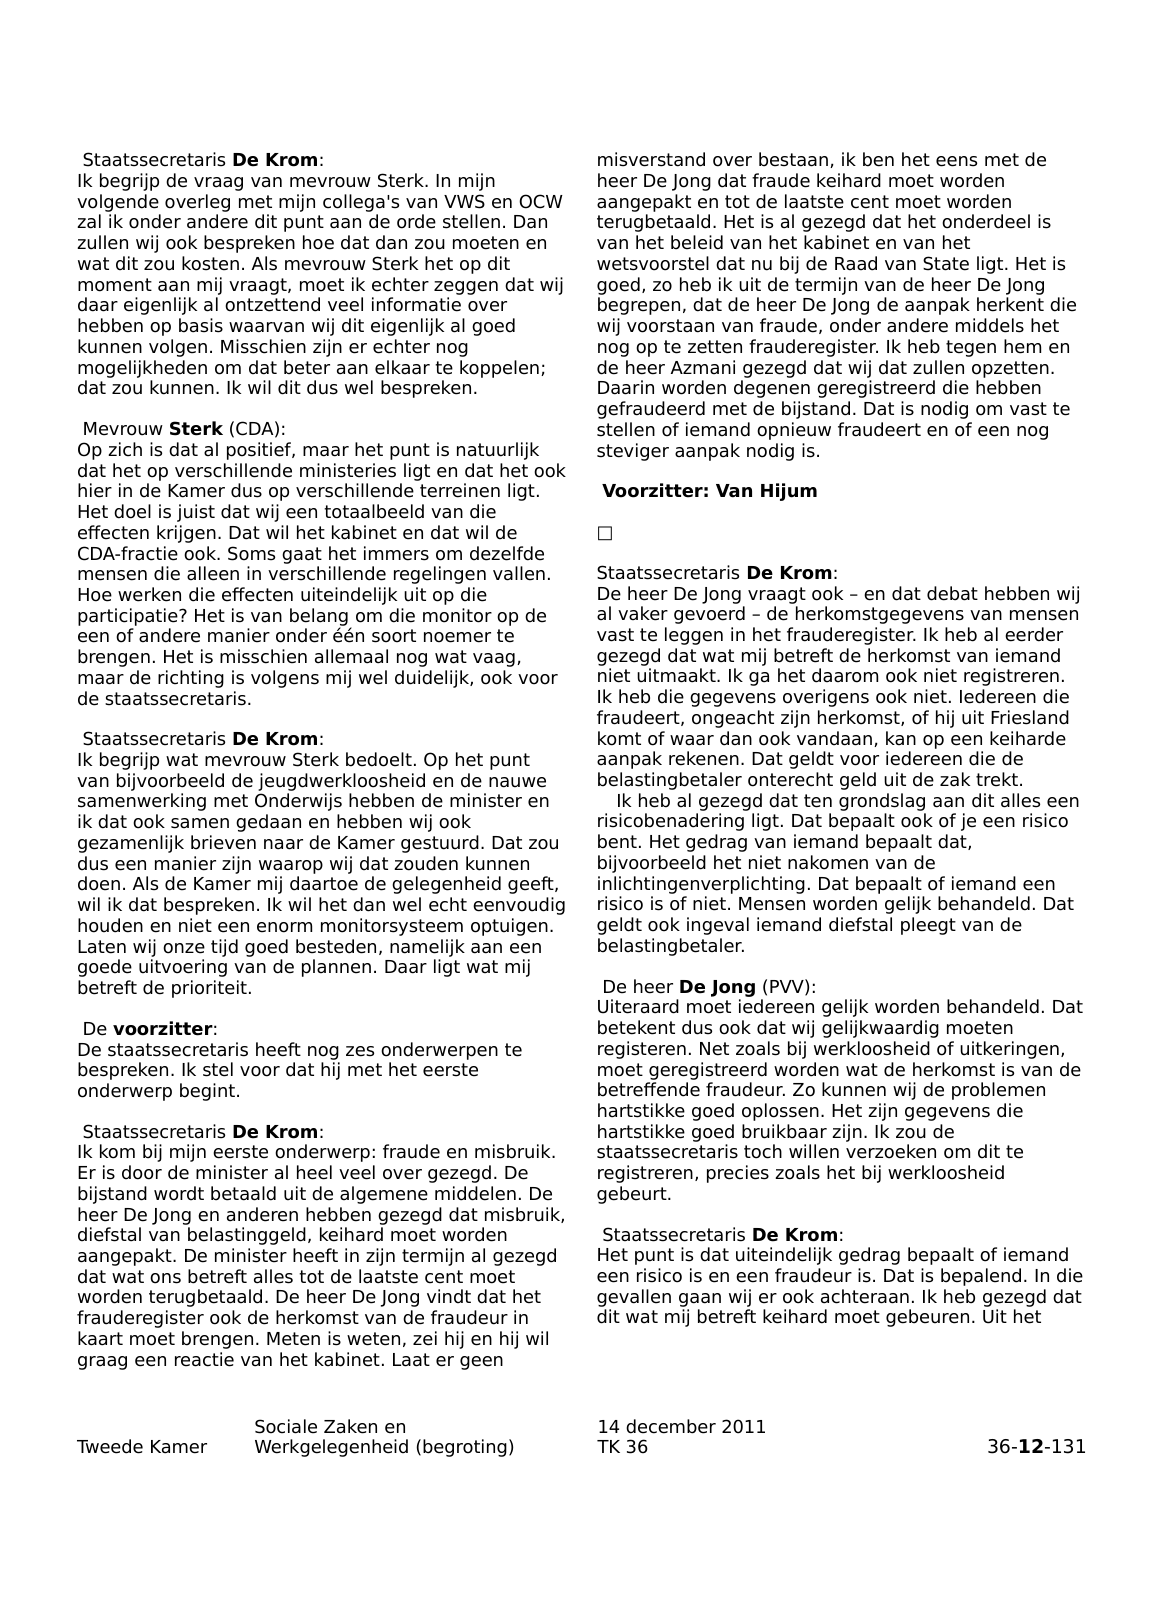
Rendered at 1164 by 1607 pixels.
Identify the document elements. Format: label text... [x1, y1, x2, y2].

text De heer De Jong vraagt ook – en dat debat hebben wij al vaker gevoerd – de herkomstgegevens van mensen vast te leggen in het frauderegister. Ik heb al eerder gezegd dat wat mij betreft de herkomst van iemand niet uitmaakt. Ik ga het daarom ook niet registreren. Ik heb die gegevens overigens ook niet. Iedereen die fraudeert, ongeacht zijn herkomst, of hij uit Friesland komt of waar dan ook vandaan, kan op een keiharde aanpak rekenen. Dat geldt voor iedereen die de belastingbetaler onterecht geld uit de zak trekt. [596, 583, 1087, 791]
text Op zich is dat al positief, maar het punt is natuurlijk dat het op verschillende ministeries ligt en dat het ook hier in de Kamer dus op verschillende terreinen ligt. Het doel is juist dat wij een totaalbeeld van die effecten krijgen. Dat wil het kabinet en dat wil de CDA-fractie ook. Soms gaat het immers om dezelfde mensen die alleen in verschillende regelingen vallen. Hoe werken die effecten uiteindelijk uit op die participatie? Het is van belang om die monitor op de een of andere manier onder één soort noemer te brengen. Het is misschien allemaal nog wat vaag, maar de richting is volgens mij wel duidelijk, ook voor de staatssecretaris. [77, 440, 567, 709]
text Mevrouw Sterk (CDA): [77, 419, 567, 440]
text De staatssecretaris heeft nog zes onderwerpen te bespreken. Ik stel voor dat hij met het eerste onderwerp begint. [77, 1039, 567, 1102]
text Staatssecretaris De Krom: [596, 1224, 1087, 1245]
text De heer De Jong (PVV): [596, 976, 1087, 997]
text Staatssecretaris De Krom: [77, 150, 567, 171]
text Ik kom bij mijn eerste onderwerp: fraude en misbruik. Er is door de minister al heel veel over gezegd. De bijstand wordt betaald uit de algemene middelen. De heer De Jong en anderen hebben gezegd dat misbruik, diefstal van belastinggeld, keihard moet worden aangepakt. De minister heeft in zijn termijn al gezegd dat wat ons betreft alles tot de laatste cent moet worden terugbetaald. De heer De Jong vindt dat het frauderegister ook de herkomst van de fraudeur in kaart moet brengen. Meten is weten, zei hij en hij wil graag een reactie van het kabinet. Laat er geen [77, 1142, 567, 1370]
text Ik heb al gezegd dat ten grondslag aan dit alles een risicobenadering ligt. Dat bepaalt ook of je een risico bent. Het gedrag van iemand bepaalt dat, bijvoorbeeld het niet nakomen van de inlichtingenverplichting. Dat bepaalt of iemand een risico is of niet. Mensen worden gelijk behandeld. Dat geldt ook ingeval iemand diefstal pleegt van de belastingbetaler. [596, 791, 1087, 956]
text Ik begrijp de vraag van mevrouw Sterk. In mijn volgende overleg met mijn collega's van VWS en OCW zal ik onder andere dit punt aan de orde stellen. Dan zullen wij ook bespreken hoe dat dan zou moeten en wat dit zou kosten. Als mevrouw Sterk het op dit moment aan mij vraagt, moet ik echter zeggen dat wij daar eigenlijk al ontzettend veel informatie over hebben op basis waarvan wij dit eigenlijk al goed kunnen volgen. Misschien zijn er echter nog mogelijkheden om dat beter aan elkaar te koppelen; dat zou kunnen. Ik wil dit dus wel bespreken. [77, 171, 567, 399]
text Voorzitter: Van Hijum [596, 481, 1087, 502]
text Staatssecretaris De Krom: [77, 729, 567, 750]
text De voorzitter: [77, 1019, 567, 1039]
text Ik begrijp wat mevrouw Sterk bedoelt. Op het punt van bijvoorbeeld de jeugdwerkloosheid en de nauwe samenwerking met Onderwijs hebben de minister en ik dat ook samen gedaan en hebben wij ook gezamenlijk brieven naar de Kamer gestuurd. Dat zou dus een manier zijn waarop wij dat zouden kunnen doen. Als de Kamer mij daartoe de gelegenheid geeft, wil ik dat bespreken. Ik wil het dan wel echt eenvoudig houden en niet een enorm monitorsysteem optuigen. Laten wij onze tijd goed besteden, namelijk aan een goede uitvoering van de plannen. Daar ligt wat mij betreft de prioriteit. [77, 750, 567, 999]
text □ [596, 522, 1087, 543]
text Staatssecretaris De Krom: [77, 1122, 567, 1142]
text Uiteraard moet iedereen gelijk worden behandeld. Dat betekent dus ook dat wij gelijkwaardig moeten registeren. Net zoals bij werkloosheid of uitkeringen, moet geregistreerd worden wat de herkomst is van de betreffende fraudeur. Zo kunnen wij de problemen hartstikke goed oplossen. Het zijn gegevens die hartstikke goed bruikbaar zijn. Ik zou de staatssecretaris toch willen verzoeken om dit te registreren, precies zoals het bij werkloosheid gebeurt. [596, 997, 1087, 1204]
text misverstand over bestaan, ik ben het eens met de heer De Jong dat fraude keihard moet worden aangepakt en tot de laatste cent moet worden terugbetaald. Het is al gezegd dat het onderdeel is van het beleid van het kabinet en van het wetsvoorstel dat nu bij de Raad van State ligt. Het is goed, zo heb ik uit de termijn van de heer De Jong begrepen, dat de heer De Jong de aanpak herkent die wij voorstaan van fraude, onder andere middels het nog op te zetten frauderegister. Ik heb tegen hem en de heer Azmani gezegd dat wij dat zullen opzetten. Daarin worden degenen geregistreerd die hebben gefraudeerd met de bijstand. Dat is nodig om vast te stellen of iemand opnieuw fraudeert en of een nog steviger aanpak nodig is. [596, 150, 1087, 461]
text Staatssecretaris De Krom: [596, 563, 1087, 583]
text Het punt is dat uiteindelijk gedrag bepaalt of iemand een risico is en een fraudeur is. Dat is bepalend. In die gevallen gaan wij er ook achteraan. Ik heb gezegd dat dit wat mij betreft keihard moet gebeuren. Uit het [596, 1245, 1087, 1328]
